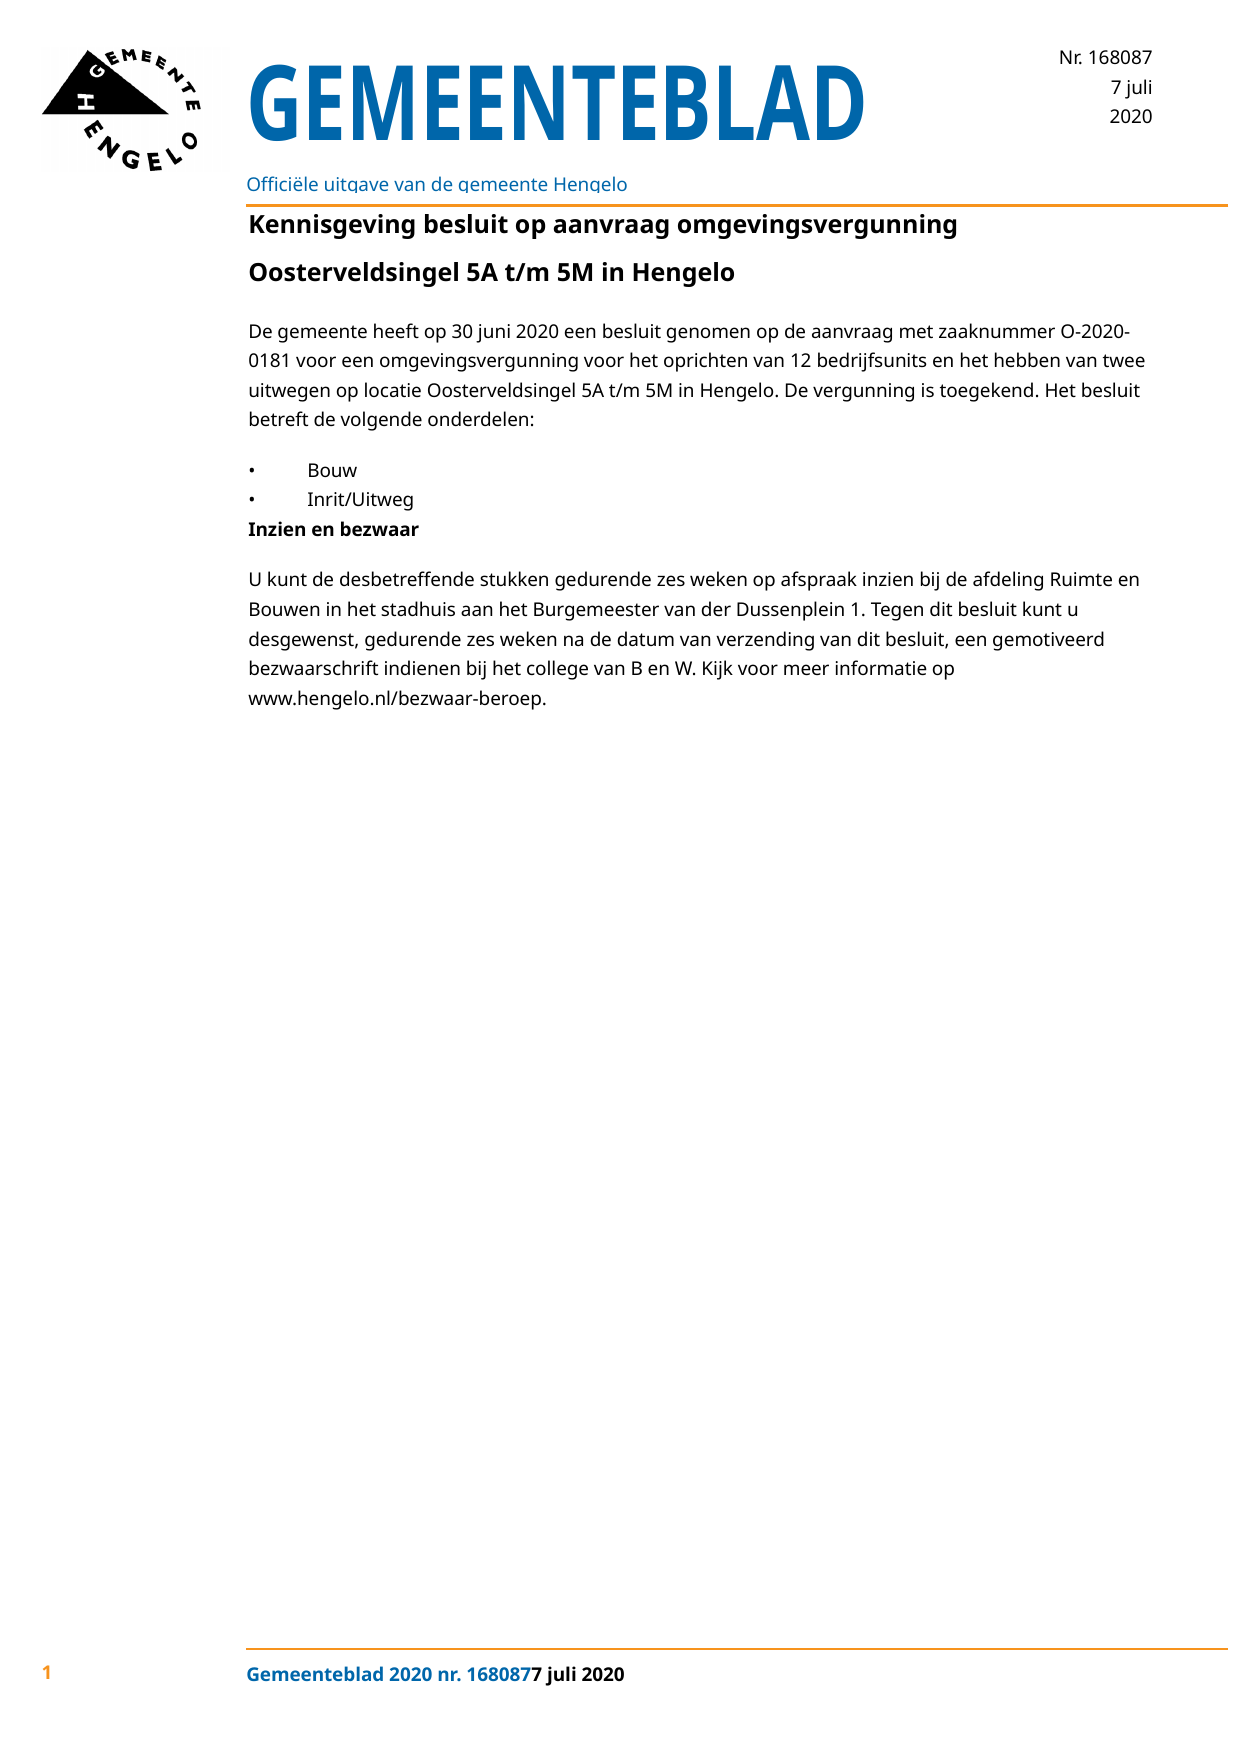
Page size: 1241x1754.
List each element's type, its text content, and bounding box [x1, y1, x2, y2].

picture [41, 47, 231, 172]
text U kunt de desbetreffende stukken gedurende zes weken op afspraak inzien bij de afdeling Ruimte en Bouwen in het stadhuis aan het Burgemeester van der Dussenplein 1. Tegen dit besluit kunt u desgewenst, gedurende zes weken na de datum van verzending van dit besluit, een gemotiveerd bezwaarschrift indienen bij het college van B en W. Kijk voor meer informatie op www.hengelo.nl/bezwaar-beroep. [248, 567, 1152, 711]
text De gemeente heeft op 30 juni 2020 een besluit genomen op de aanvraag met zaaknummer O-2020-0181 voor een omgevingsvergunning voor het oprichten van 12 bedrijfsunits en het hebben van twee uitwegen op locatie Oosterveldsingel 5A t/m 5M in Hengelo. De vergunning is toegekend. Het besluit betreft de volgende onderdelen: [248, 318, 1152, 432]
list Bouw [248, 457, 1152, 483]
list Inrit/Uitweg [248, 487, 1152, 512]
text Kennisgeving besluit op aanvraag omgevingsvergunning Oosterveldsingel 5A t/m 5M in Hengelo [248, 207, 1152, 288]
text Inzien en bezwaar [248, 516, 1152, 542]
